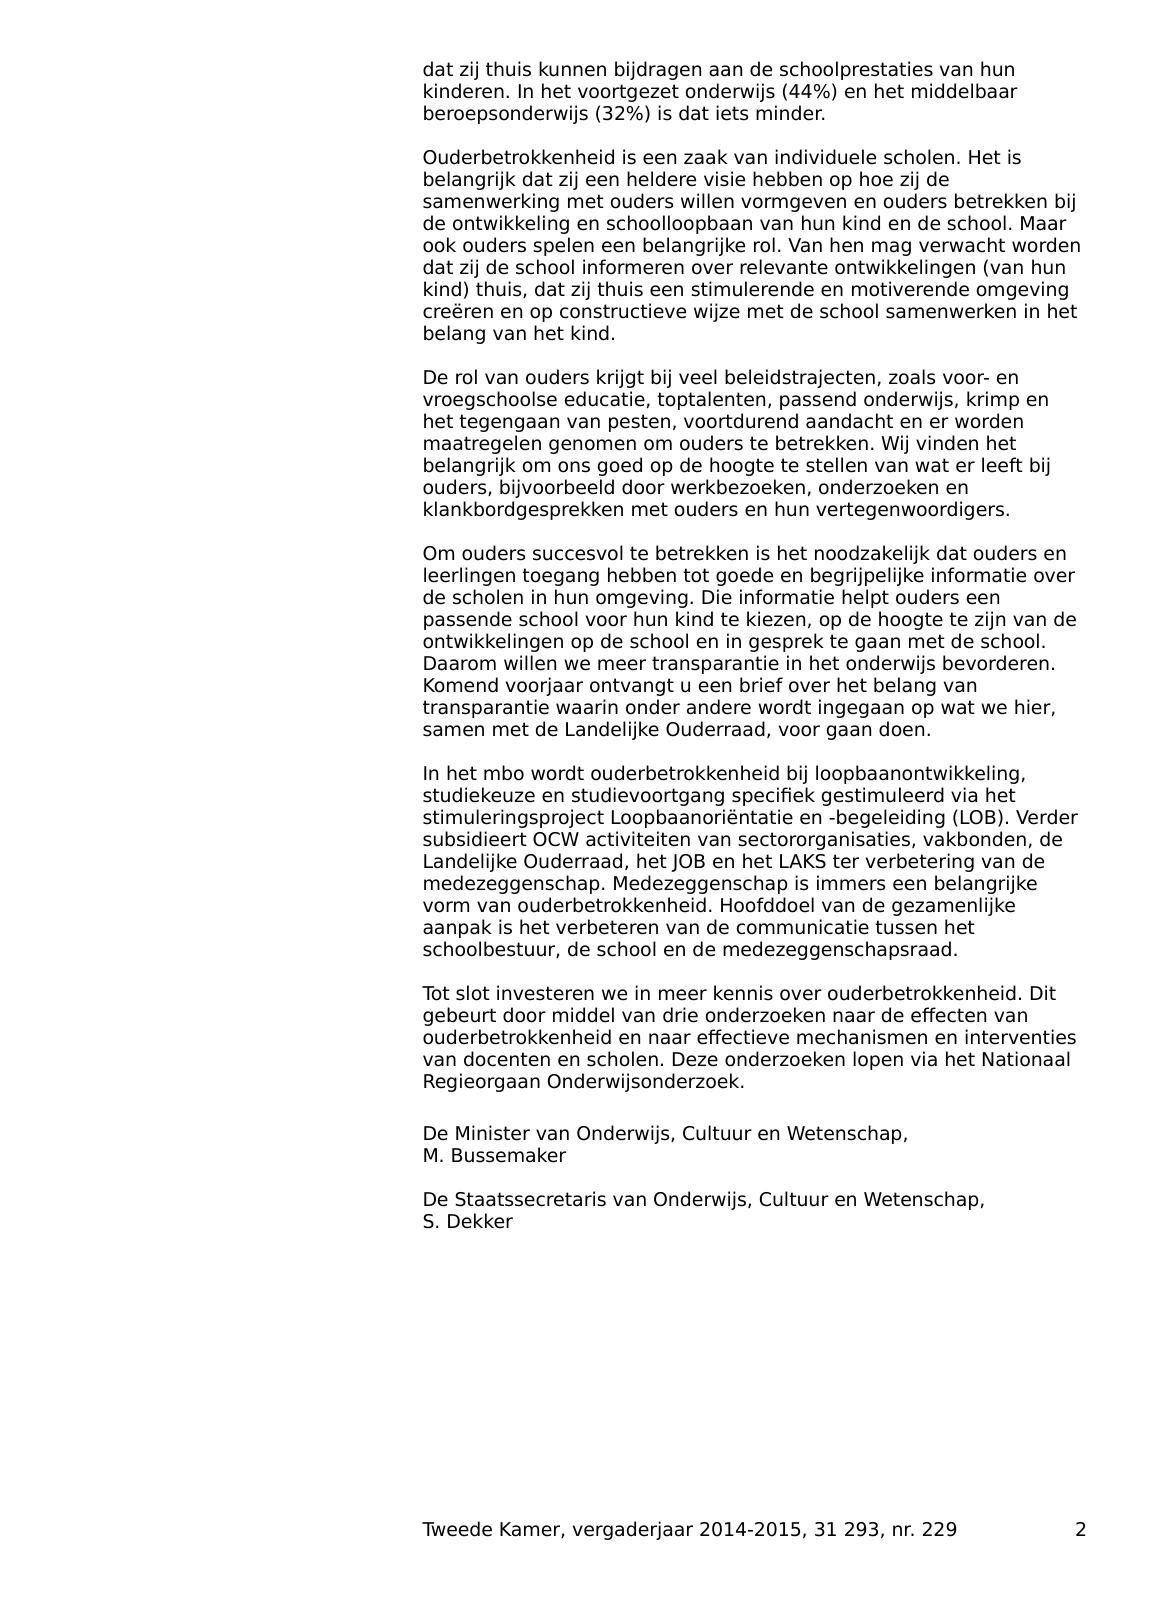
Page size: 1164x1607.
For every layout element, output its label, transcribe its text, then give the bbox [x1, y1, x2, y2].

text Om ouders succesvol te betrekken is het noodzakelijk dat ouders en leerlingen toegang hebben tot goede en begrijpelijke informatie over de scholen in hun omgeving. Die informatie helpt ouders een passende school voor hun kind te kiezen, op de hoogte te zijn van de ontwikkelingen op de school en in gesprek te gaan met de school. Daarom willen we meer transparantie in het onderwijs bevorderen. Komend voorjaar ontvangt u een brief over het belang van transparantie waarin onder andere wordt ingegaan op wat we hier, samen met de Landelijke Ouderraad, voor gaan doen. [422, 543, 1087, 741]
text Ouderbetrokkenheid is een zaak van individuele scholen. Het is belangrijk dat zij een heldere visie hebben op hoe zij de samenwerking met ouders willen vormgeven en ouders betrekken bij de ontwikkeling en schoolloopbaan van hun kind en de school. Maar ook ouders spelen een belangrijke rol. Van hen mag verwacht worden dat zij de school informeren over relevante ontwikkelingen (van hun kind) thuis, dat zij thuis een stimulerende en motiverende omgeving creëren en op constructieve wijze met de school samenwerken in het belang van het kind. [422, 147, 1087, 345]
text De Minister van Onderwijs, Cultuur en Wetenschap, M. Bussemaker [422, 1123, 1087, 1167]
text In het mbo wordt ouderbetrokkenheid bij loopbaanontwikkeling, studiekeuze en studievoortgang specifiek gestimuleerd via het stimuleringsproject Loopbaanoriëntatie en -begeleiding (LOB). Verder subsidieert OCW activiteiten van sectororganisaties, vakbonden, de Landelijke Ouderraad, het JOB en het LAKS ter verbetering van de medezeggenschap. Medezeggenschap is immers een belangrijke vorm van ouderbetrokkenheid. Hoofddoel van de gezamenlijke aanpak is het verbeteren van de communicatie tussen het schoolbestuur, de school en de medezeggenschapsraad. [422, 763, 1087, 961]
text De Staatssecretaris van Onderwijs, Cultuur en Wetenschap, S. Dekker [422, 1189, 1087, 1233]
text De rol van ouders krijgt bij veel beleidstrajecten, zoals voor- en vroegschoolse educatie, toptalenten, passend onderwijs, krimp en het tegengaan van pesten, voortdurend aandacht en er worden maatregelen genomen om ouders te betrekken. Wij vinden het belangrijk om ons goed op de hoogte te stellen van wat er leeft bij ouders, bijvoorbeeld door werkbezoeken, onderzoeken en klankbordgesprekken met ouders en hun vertegenwoordigers. [422, 367, 1087, 521]
text Tot slot investeren we in meer kennis over ouderbetrokkenheid. Dit gebeurt door middel van drie onderzoeken naar de effecten van ouderbetrokkenheid en naar effectieve mechanismen en interventies van docenten en scholen. Deze onderzoeken lopen via het Nationaal Regieorgaan Onderwijsonderzoek. [422, 983, 1087, 1093]
text dat zij thuis kunnen bijdragen aan de schoolprestaties van hun kinderen. In het voortgezet onderwijs (44%) en het middelbaar beroepsonderwijs (32%) is dat iets minder. [422, 59, 1087, 125]
